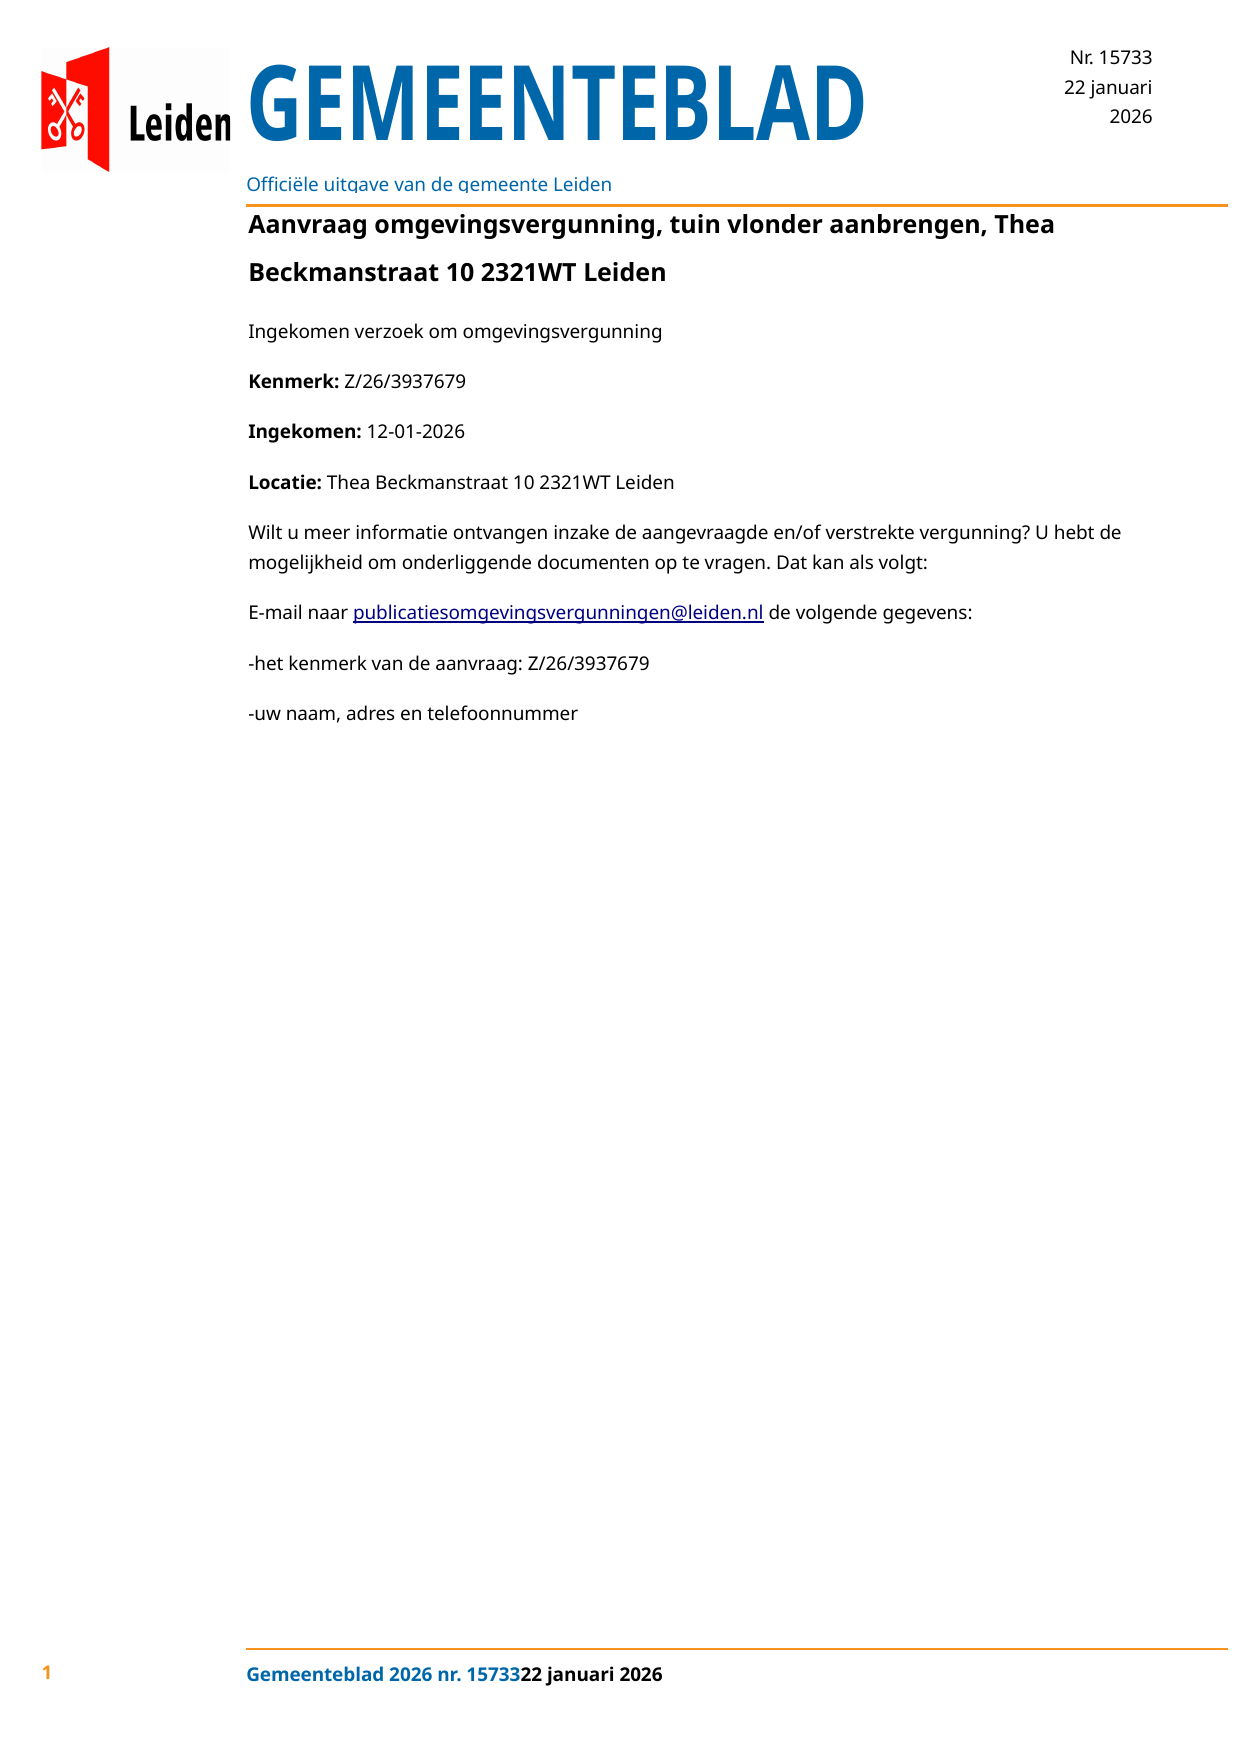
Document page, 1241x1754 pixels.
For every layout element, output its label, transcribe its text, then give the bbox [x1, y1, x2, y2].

text -het kenmerk van de aanvraag: Z/26/3937679 [248, 650, 1152, 676]
text Locatie: Thea Beckmanstraat 10 2321WT Leiden [248, 469, 1152, 495]
picture [41, 47, 231, 172]
text E-mail naar publicatiesomgevingsvergunningen@leiden.nl de volgende gegevens: [248, 599, 1152, 625]
text Ingekomen: 12-01-2026 [248, 419, 1152, 444]
text Kenmerk: Z/26/3937679 [248, 368, 1152, 394]
text Aanvraag omgevingsvergunning, tuin vlonder aanbrengen, Thea Beckmanstraat 10 2321WT Leiden [248, 207, 1152, 288]
text Wilt u meer informatie ontvangen inzake de aangevraagde en/of verstrekte vergunning? U hebt de mogelijkheid om onderliggende documenten op te vragen. Dat kan als volgt: [248, 519, 1152, 575]
text Ingekomen verzoek om omgevingsvergunning [248, 318, 1152, 344]
text -uw naam, adres en telefoonnummer [248, 700, 1152, 726]
